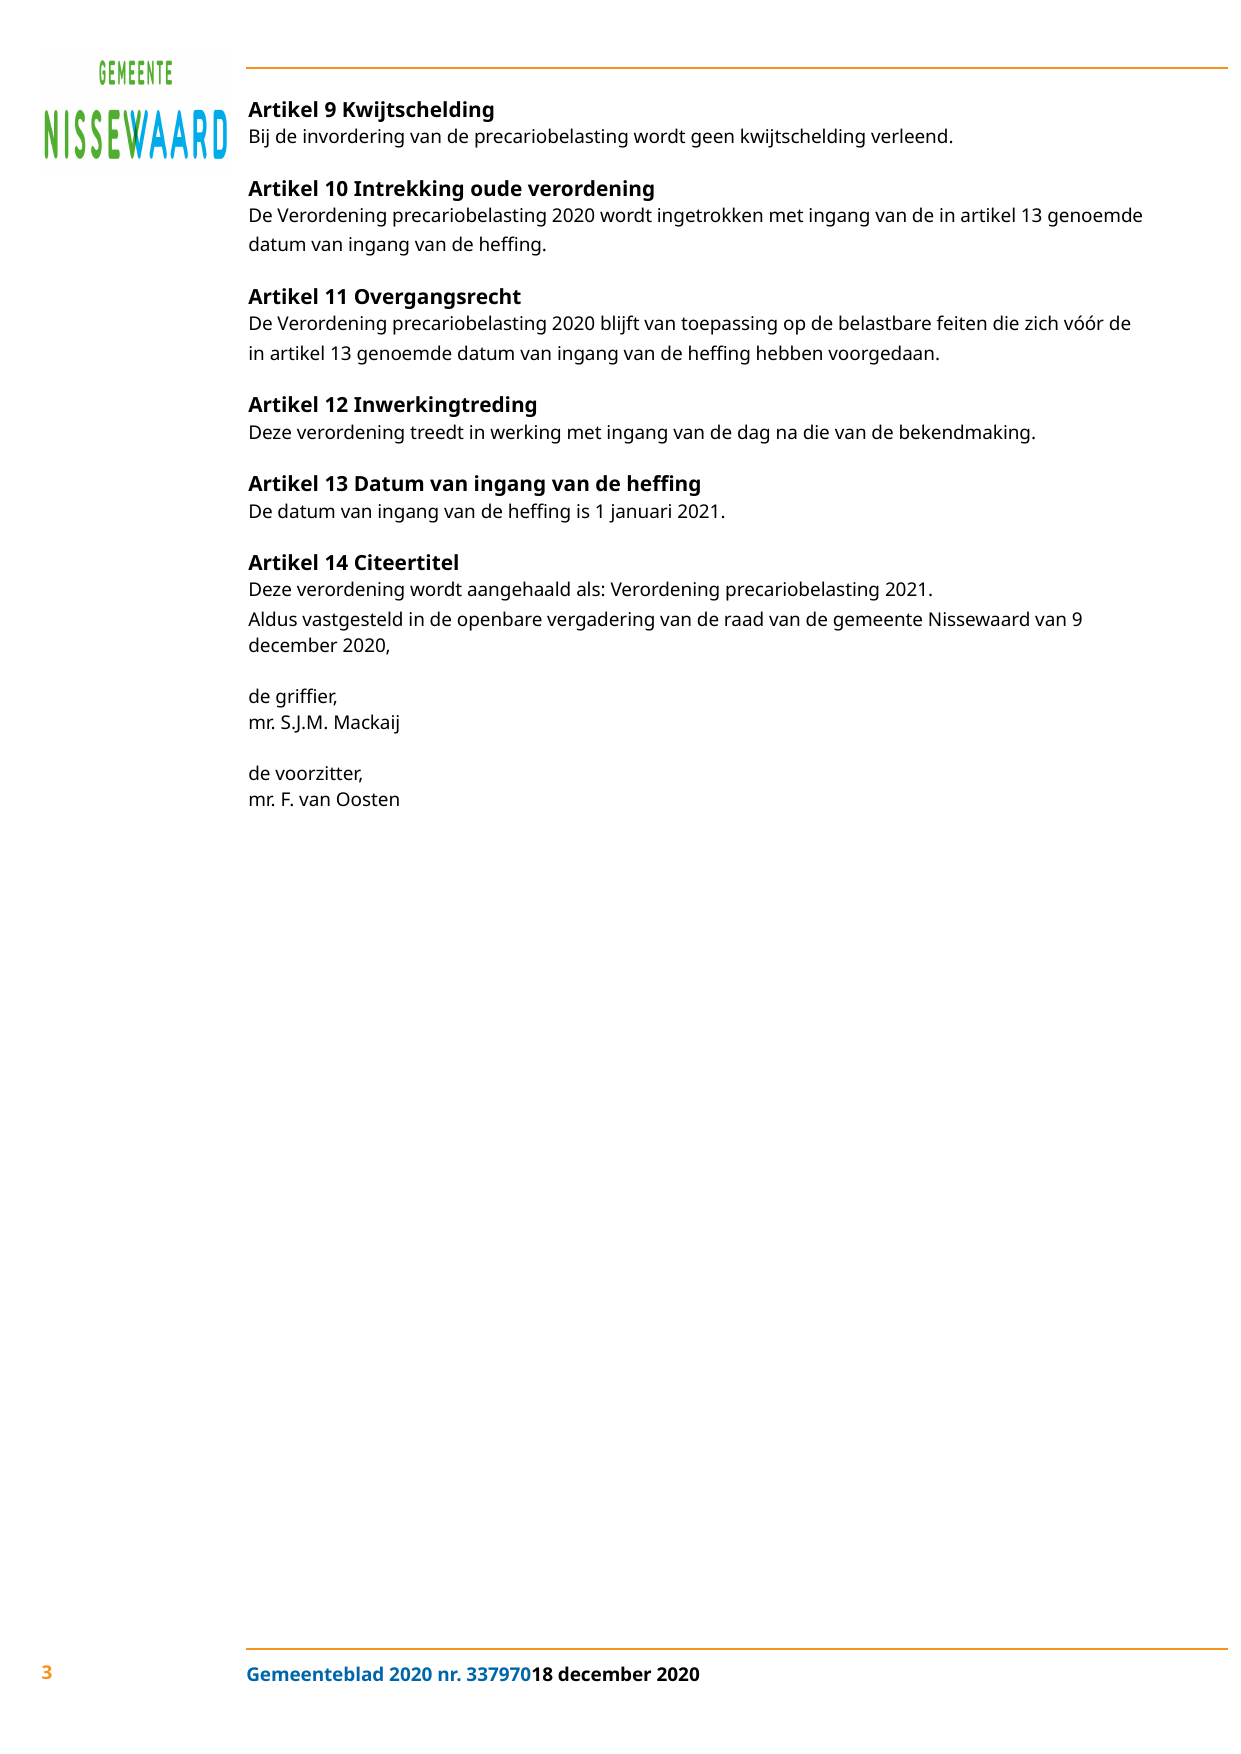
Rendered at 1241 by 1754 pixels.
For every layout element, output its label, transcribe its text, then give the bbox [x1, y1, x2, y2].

text Bij de invordering van de precariobelasting wordt geen kwijtschelding verleend. [248, 123, 1152, 149]
text Artikel 12 Inwerkingtreding [248, 391, 1152, 419]
text Deze verordening treedt in werking met ingang van de dag na die van de bekendmaking. [248, 419, 1152, 445]
text mr. S.J.M. Mackaij [248, 709, 1152, 735]
text Artikel 10 Intrekking oude verordening [248, 174, 1152, 202]
text De Verordening precariobelasting 2020 wordt ingetrokken met ingang van de in artikel 13 genoemde datum van ingang van de heffing. [248, 202, 1152, 257]
text Artikel 14 Citeertitel [248, 548, 1152, 577]
text Deze verordening wordt aangehaald als: Verordening precariobelasting 2021. [248, 577, 1152, 602]
text De datum van ingang van de heffing is 1 januari 2021. [248, 498, 1152, 523]
text Artikel 11 Overgangsrecht [248, 282, 1152, 311]
text de voorzitter, [248, 761, 1152, 786]
text De Verordening precariobelasting 2020 blijft van toepassing op de belastbare feiten die zich vóór de in artikel 13 genoemde datum van ingang van de heffing hebben voorgedaan. [248, 311, 1152, 366]
text Artikel 9 Kwijtschelding [248, 95, 1152, 123]
picture [41, 47, 231, 172]
text de griffier, [248, 683, 1152, 709]
text Artikel 13 Datum van ingang van de heffing [248, 469, 1152, 498]
text mr. F. van Oosten [248, 786, 1152, 812]
text Aldus vastgesteld in de openbare vergadering van de raad van de gemeente Nissewaard van 9 december 2020, [248, 606, 1152, 658]
